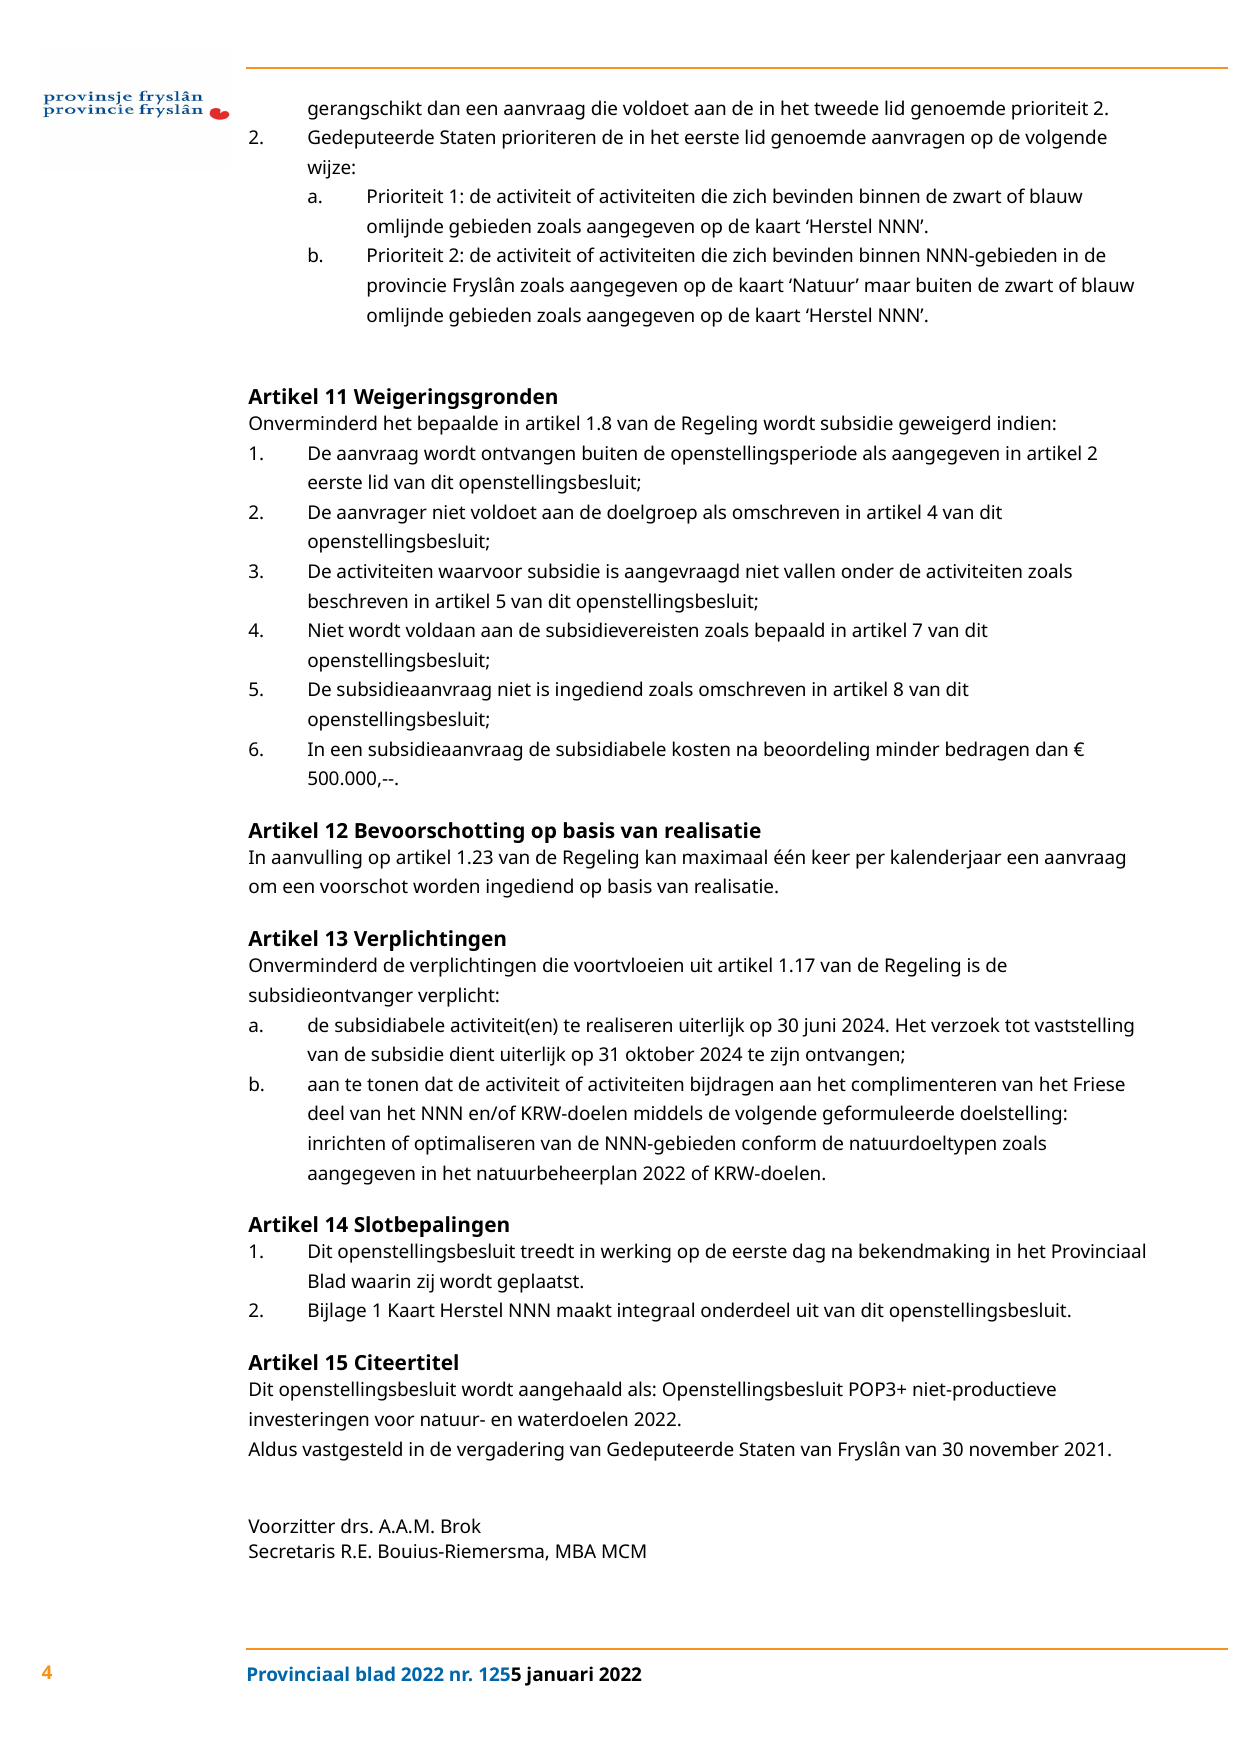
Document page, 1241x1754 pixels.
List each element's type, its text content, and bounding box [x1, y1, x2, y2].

list aan te tonen dat de activiteit of activiteiten bijdragen aan het complimenteren van het Friese deel van het NNN en/of KRW-doelen middels de volgende geformuleerde doelstelling: inrichten of optimaliseren van de NNN-gebieden conform de natuurdoeltypen zoals aangegeven in het natuurbeheerplan 2022 of KRW-doelen. [248, 1071, 1152, 1185]
list Prioriteit 2: de activiteit of activiteiten die zich bevinden binnen NNN-gebieden in de provincie Fryslân zoals aangegeven op de kaart ‘Natuur’ maar buiten de zwart of blauw omlijnde gebieden zoals aangegeven op de kaart ‘Herstel NNN’. [307, 243, 1152, 328]
text Dit openstellingsbesluit wordt aangehaald als: Openstellingsbesluit POP3+ niet-productieve investeringen voor natuur- en waterdoelen 2022. [248, 1377, 1152, 1432]
text Artikel 15 Citeertitel [248, 1348, 1152, 1377]
list Gedeputeerde Staten prioriteren de in het eerste lid genoemde aanvragen op de volgende wijze: [248, 124, 1152, 180]
text Aldus vastgesteld in de vergadering van Gedeputeerde Staten van Fryslân van 30 november 2021. [248, 1436, 1152, 1461]
text Artikel 11 Weigeringsgronden [248, 382, 1152, 410]
list Prioriteit 1: de activiteit of activiteiten die zich bevinden binnen de zwart of blauw omlijnde gebieden zoals aangegeven op de kaart ‘Herstel NNN’. [307, 183, 1152, 239]
list In een subsidieaanvraag de subsidiabele kosten na beoordeling minder bedragen dan € 500.000,--. [248, 736, 1152, 791]
list Dit openstellingsbesluit treedt in werking op de eerste dag na bekendmaking in het Provinciaal Blad waarin zij wordt geplaatst. [248, 1238, 1152, 1294]
list Niet wordt voldaan aan de subsidievereisten zoals bepaald in artikel 7 van dit openstellingsbesluit; [248, 617, 1152, 673]
list De activiteiten waarvoor subsidie is aangevraagd niet vallen onder de activiteiten zoals beschreven in artikel 5 van dit openstellingsbesluit; [248, 558, 1152, 613]
list De aanvraag wordt ontvangen buiten de openstellingsperiode als aangegeven in artikel 2 eerste lid van dit openstellingsbesluit; [248, 440, 1152, 495]
text Artikel 14 Slotbepalingen [248, 1210, 1152, 1238]
list gerangschikt dan een aanvraag die voldoet aan de in het tweede lid genoemde prioriteit 2. [248, 95, 1152, 121]
text Artikel 13 Verplichtingen [248, 924, 1152, 953]
list de subsidiabele activiteit(en) te realiseren uiterlijk op 30 juni 2024. Het verzoek tot vaststelling van de subsidie dient uiterlijk op 31 oktober 2024 te zijn ontvangen; [248, 1012, 1152, 1067]
list De aanvrager niet voldoet aan de doelgroep als omschreven in artikel 4 van dit openstellingsbesluit; [248, 499, 1152, 554]
text Voorzitter drs. A.A.M. Brok [248, 1513, 1152, 1539]
text Onverminderd het bepaalde in artikel 1.8 van de Regeling wordt subsidie geweigerd indien: [248, 410, 1152, 436]
text Secretaris R.E. Bouius-Riemersma, MBA MCM [248, 1539, 1152, 1564]
list De subsidieaanvraag niet is ingediend zoals omschreven in artikel 8 van dit openstellingsbesluit; [248, 677, 1152, 732]
text Onverminderd de verplichtingen die voortvloeien uit artikel 1.17 van de Regeling is de subsidieontvanger verplicht: [248, 953, 1152, 1008]
picture [41, 47, 231, 172]
text In aanvulling op artikel 1.23 van de Regeling kan maximaal één keer per kalenderjaar een aanvraag om een voorschot worden ingediend op basis van realisatie. [248, 844, 1152, 899]
list Bijlage 1 Kaart Herstel NNN maakt integraal onderdeel uit van dit openstellingsbesluit. [248, 1298, 1152, 1323]
text Artikel 12 Bevoorschotting op basis van realisatie [248, 816, 1152, 844]
